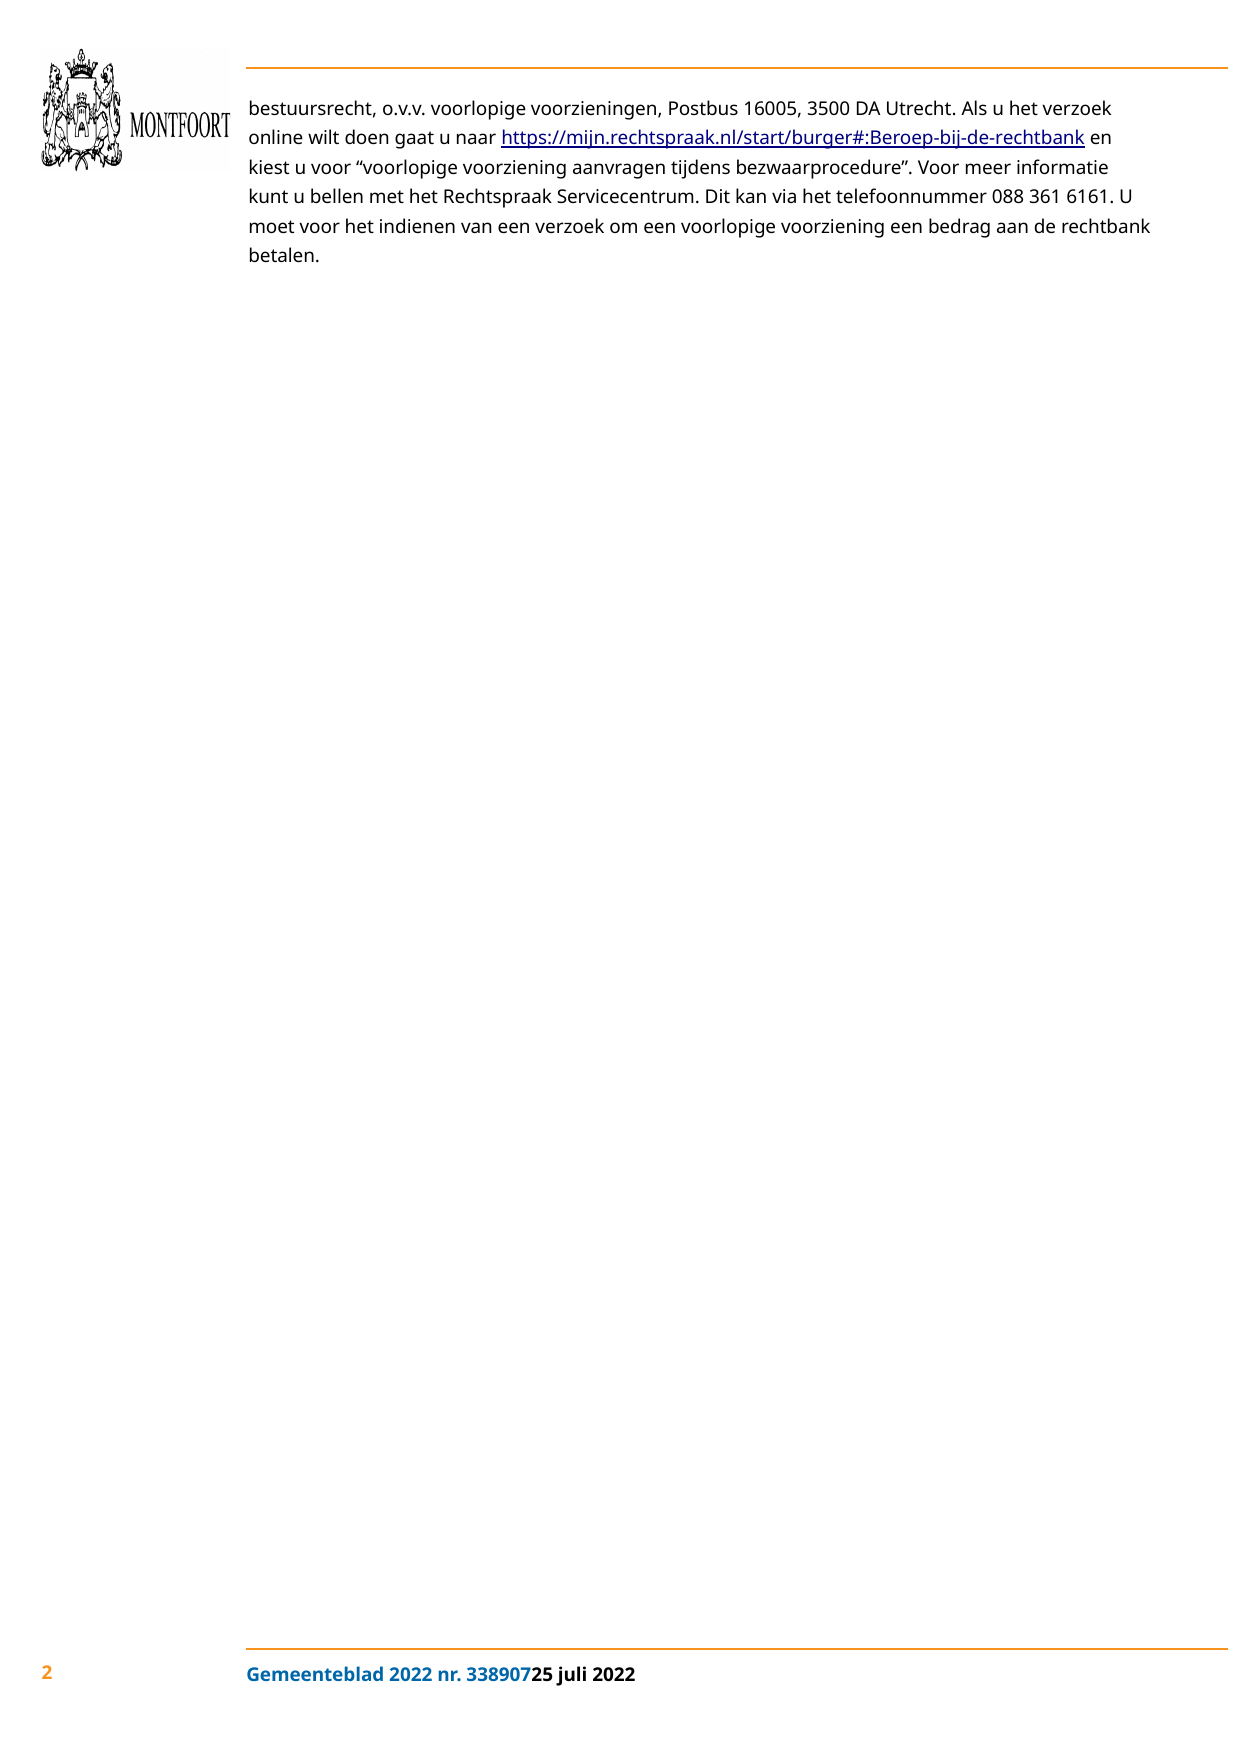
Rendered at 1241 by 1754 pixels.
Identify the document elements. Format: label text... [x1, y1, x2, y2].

picture [41, 47, 231, 172]
text bestuursrecht, o.v.v. voorlopige voorzieningen, Postbus 16005, 3500 DA Utrecht. Als u het verzoek online wilt doen gaat u naar https://mijn.rechtspraak.nl/start/burger#:Beroep-bij-de-rechtbank en kiest u voor “voorlopige voorziening aanvragen tijdens bezwaarprocedure”. Voor meer informatie kunt u bellen met het Rechtspraak Servicecentrum. Dit kan via het telefoonnummer 088 361 6161. U moet voor het indienen van een verzoek om een voorlopige voorziening een bedrag aan de rechtbank betalen. [248, 95, 1152, 268]
